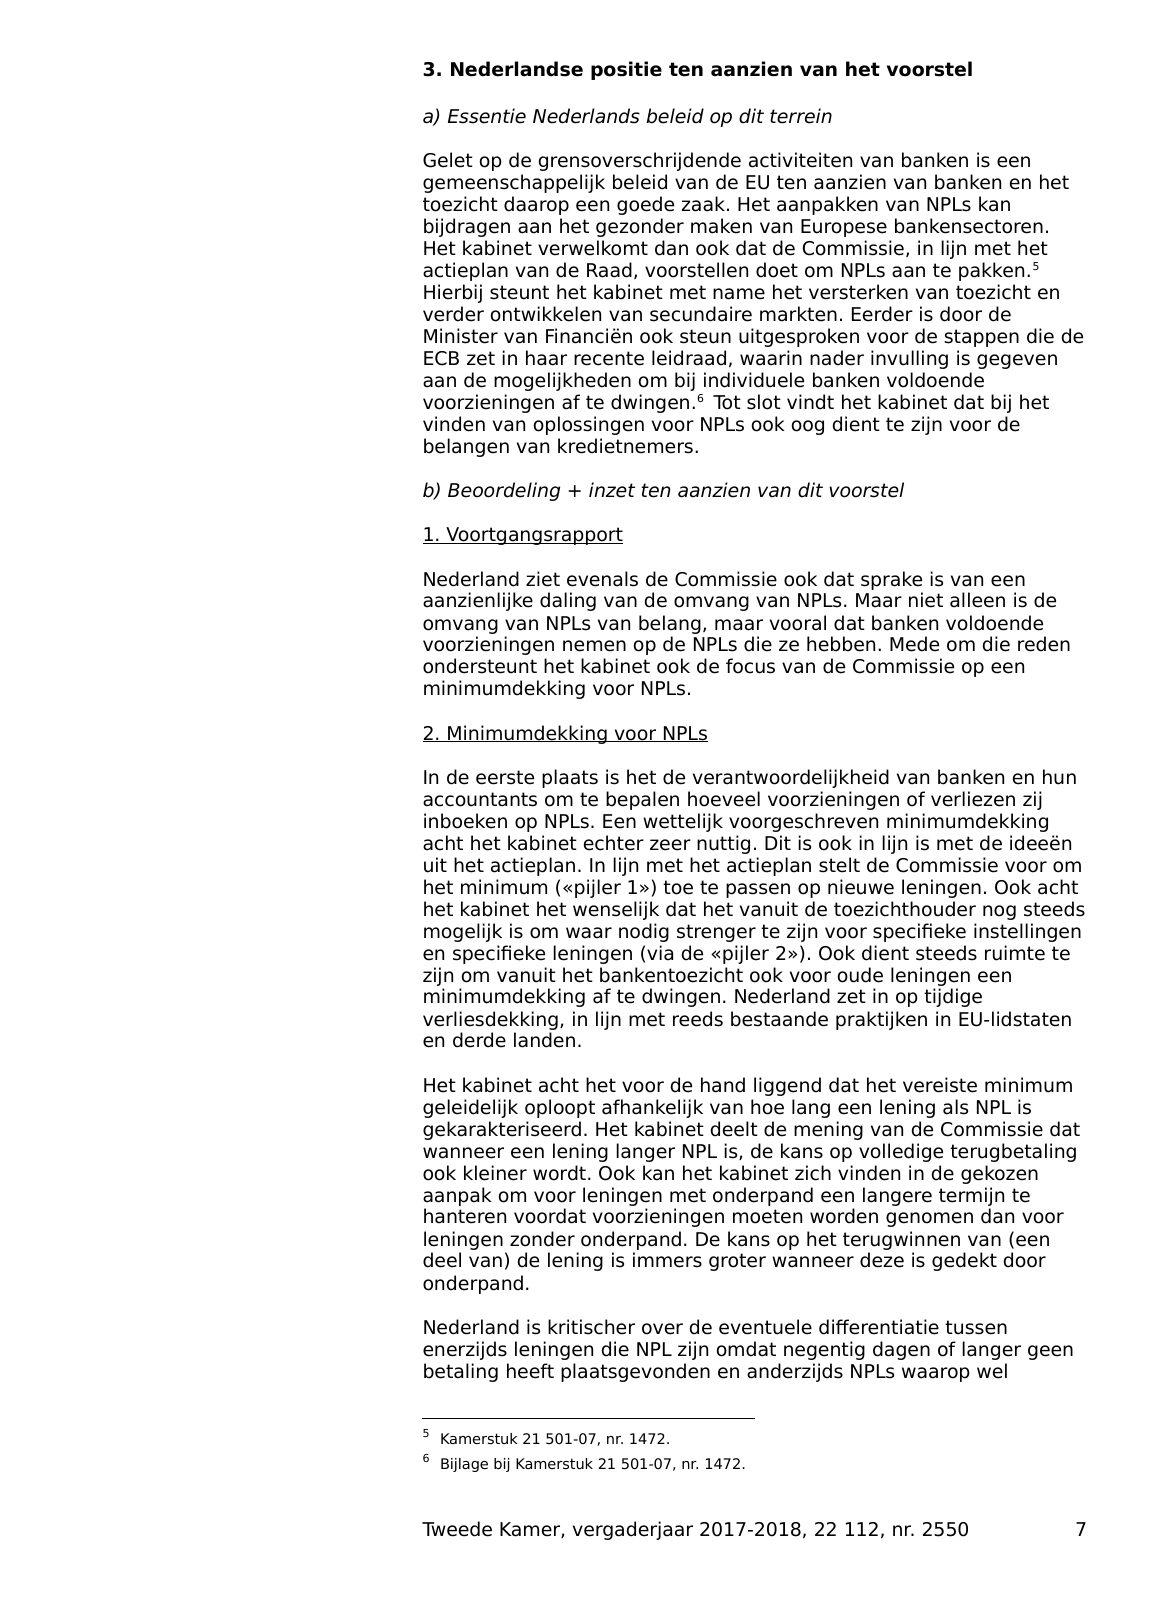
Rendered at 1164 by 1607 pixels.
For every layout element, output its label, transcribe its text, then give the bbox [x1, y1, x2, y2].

text Kamerstuk 21 501-07, nr. 1472. [422, 1427, 1087, 1449]
subtitle 2. Minimumdekking voor NPLs [422, 722, 1087, 744]
text Nederland is kritischer over de eventuele differentiatie tussen enerzijds leningen die NPL zijn omdat negentig dagen of langer geen betaling heeft plaatsgevonden en anderzijds NPLs waarop wel [422, 1317, 1087, 1382]
subtitle 3. Nederlandse positie ten aanzien van het voorstel [422, 59, 1087, 81]
text Gelet op de grensoverschrijdende activiteiten van banken is een gemeenschappelijk beleid van de EU ten aanzien van banken en het toezicht daarop een goede zaak. Het aanpakken van NPLs kan bijdragen aan het gezonder maken van Europese bankensectoren. Het kabinet verwelkomt dan ook dat de Commissie, in lijn met het actieplan van de Raad, voorstellen doet om NPLs aan te pakken. Hierbij steunt het kabinet met name het versterken van toezicht en verder ontwikkelen van secundaire markten. Eerder is door de Minister van Financiën ook steun uitgesproken voor de stappen die de ECB zet in haar recente leidraad, waarin nader invulling is gegeven aan de mogelijkheden om bij individuele banken voldoende voorzieningen af te dwingen. Tot slot vindt het kabinet dat bij het vinden van oplossingen voor NPLs ook oog dient te zijn voor de belangen van kredietnemers. [422, 150, 1087, 458]
subtitle a) Essentie Nederlands beleid op dit terrein [422, 106, 1087, 128]
text Bijlage bij Kamerstuk 21 501-07, nr. 1472. [422, 1452, 1087, 1474]
text Het kabinet acht het voor de hand liggend dat het vereiste minimum geleidelijk oploopt afhankelijk van hoe lang een lening als NPL is gekarakteriseerd. Het kabinet deelt de mening van de Commissie dat wanneer een lening langer NPL is, de kans op volledige terugbetaling ook kleiner wordt. Ook kan het kabinet zich vinden in de gekozen aanpak om voor leningen met onderpand een langere termijn te hanteren voordat voorzieningen moeten worden genomen dan voor leningen zonder onderpand. De kans op het terugwinnen van (een deel van) de lening is immers groter wanneer deze is gedekt door onderpand. [422, 1074, 1087, 1294]
subtitle 1. Voortgangsrapport [422, 524, 1087, 546]
subtitle b) Beoordeling + inzet ten aanzien van dit voorstel [422, 480, 1087, 502]
text In de eerste plaats is het de verantwoordelijkheid van banken en hun accountants om te bepalen hoeveel voorzieningen of verliezen zij inboeken op NPLs. Een wettelijk voorgeschreven minimumdekking acht het kabinet echter zeer nuttig. Dit is ook in lijn is met de ideeën uit het actieplan. In lijn met het actieplan stelt de Commissie voor om het minimum («pijler 1») toe te passen op nieuwe leningen. Ook acht het kabinet het wenselijk dat het vanuit de toezichthouder nog steeds mogelijk is om waar nodig strenger te zijn voor specifieke instellingen en specifieke leningen (via de «pijler 2»). Ook dient steeds ruimte te zijn om vanuit het bankentoezicht ook voor oude leningen een minimumdekking af te dwingen. Nederland zet in op tijdige verliesdekking, in lijn met reeds bestaande praktijken in EU-lidstaten en derde landen. [422, 767, 1087, 1052]
text Nederland ziet evenals de Commissie ook dat sprake is van een aanzienlijke daling van de omvang van NPLs. Maar niet alleen is de omvang van NPLs van belang, maar vooral dat banken voldoende voorzieningen nemen op de NPLs die ze hebben. Mede om die reden ondersteunt het kabinet ook de focus van de Commissie op een minimumdekking voor NPLs. [422, 568, 1087, 700]
